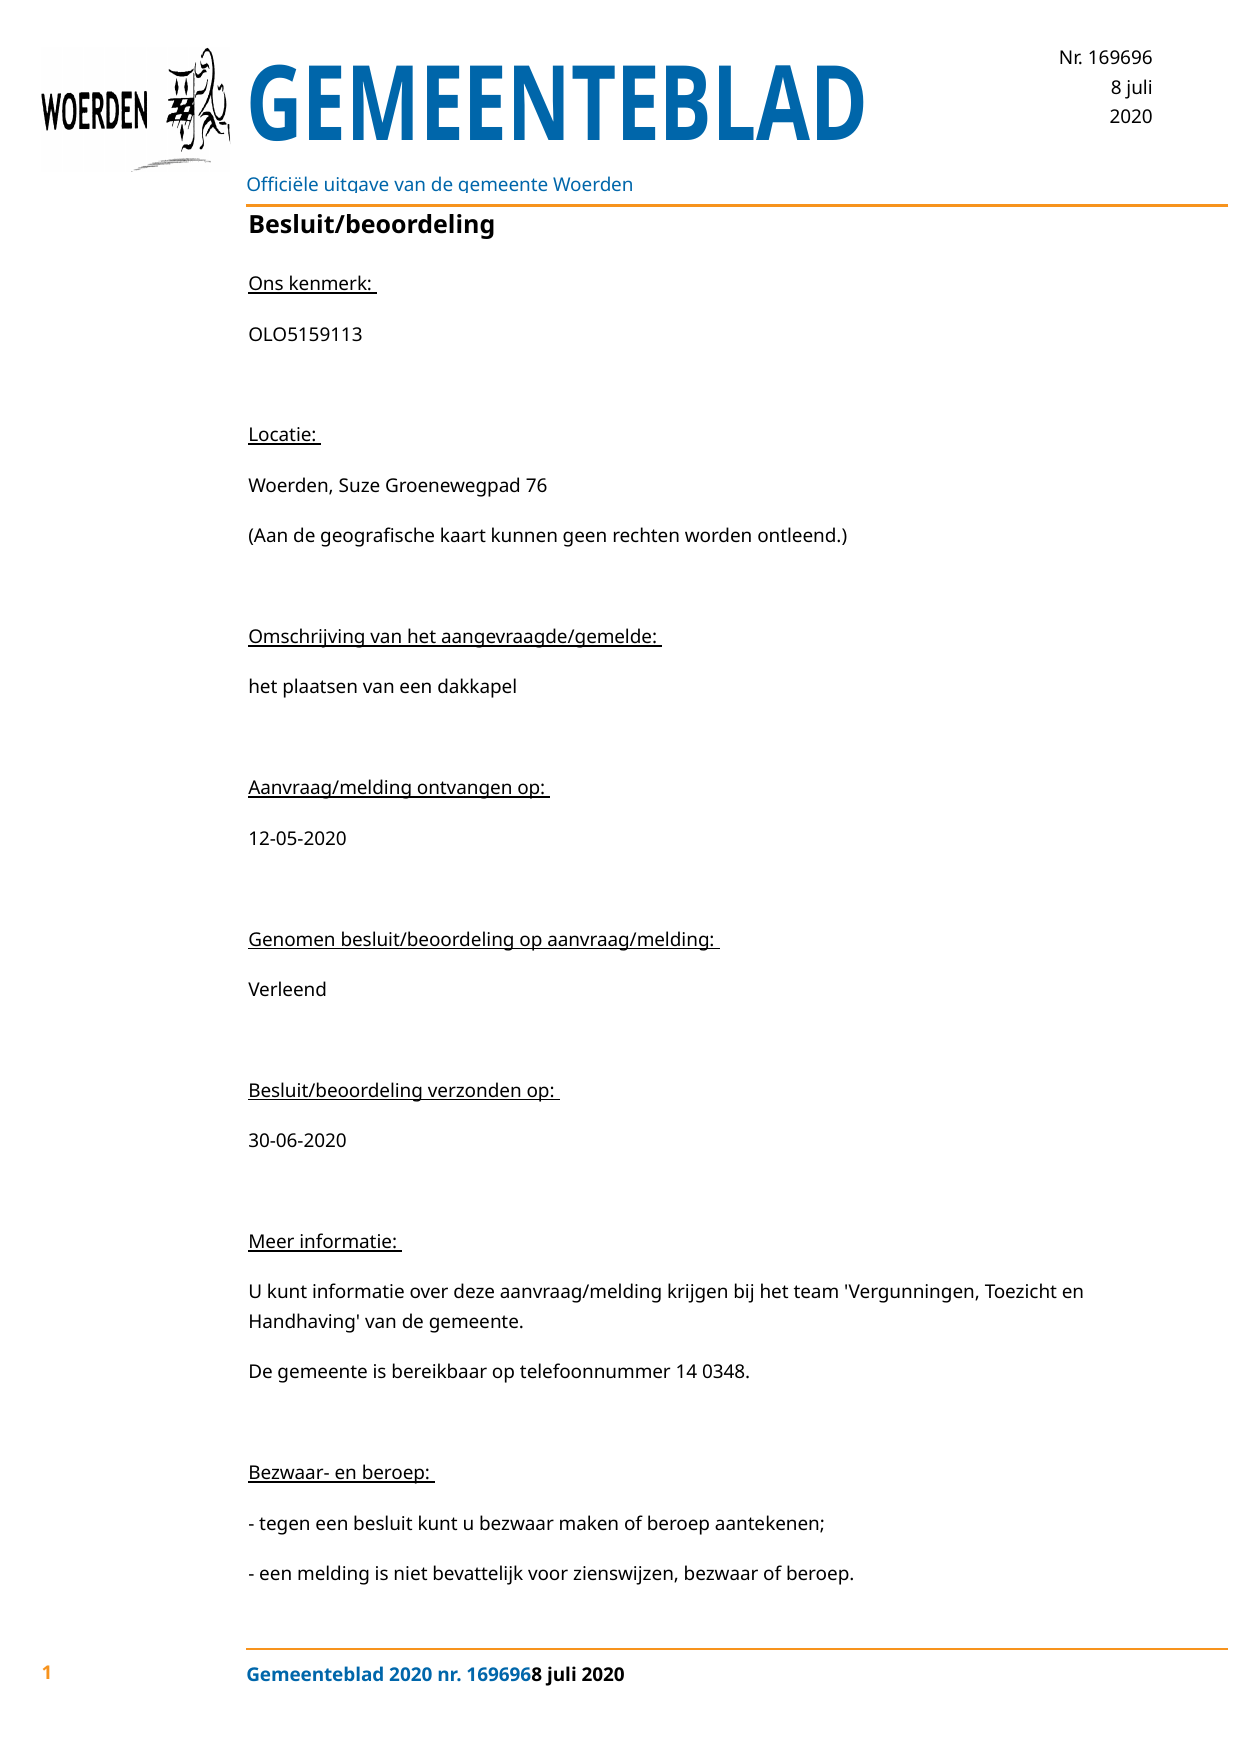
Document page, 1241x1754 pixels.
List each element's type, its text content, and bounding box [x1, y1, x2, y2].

text 12-05-2020 [248, 825, 1152, 851]
text - een melding is niet bevattelijk voor zienswijzen, bezwaar of beroep. [248, 1560, 1152, 1586]
text Besluit/beoordeling verzonden op: [248, 1077, 1152, 1103]
text (Aan de geografische kaart kunnen geen rechten worden ontleend.) [248, 522, 1152, 548]
text Locatie: [248, 422, 1152, 447]
text U kunt informatie over deze aanvraag/melding krijgen bij het team 'Vergunningen, Toezicht en Handhaving' van de gemeente. [248, 1279, 1152, 1334]
text Omschrijving van het aangevraagde/gemelde: [248, 623, 1152, 649]
text Woerden, Suze Groenewegpad 76 [248, 472, 1152, 498]
picture [41, 47, 231, 172]
text OLO5159113 [248, 321, 1152, 346]
text Bezwaar- en beroep: [248, 1459, 1152, 1485]
text Meer informatie: [248, 1228, 1152, 1254]
text De gemeente is bereikbaar op telefoonnummer 14 0348. [248, 1359, 1152, 1384]
text Aanvraag/melding ontvangen op: [248, 774, 1152, 800]
text 30-06-2020 [248, 1127, 1152, 1153]
text het plaatsen van een dakkapel [248, 674, 1152, 699]
text Ons kenmerk: [248, 270, 1152, 296]
text Genomen besluit/beoordeling op aanvraag/melding: [248, 926, 1152, 951]
text Besluit/beoordeling [248, 207, 1152, 241]
text Verleend [248, 976, 1152, 1002]
text - tegen een besluit kunt u bezwaar maken of beroep aantekenen; [248, 1510, 1152, 1536]
